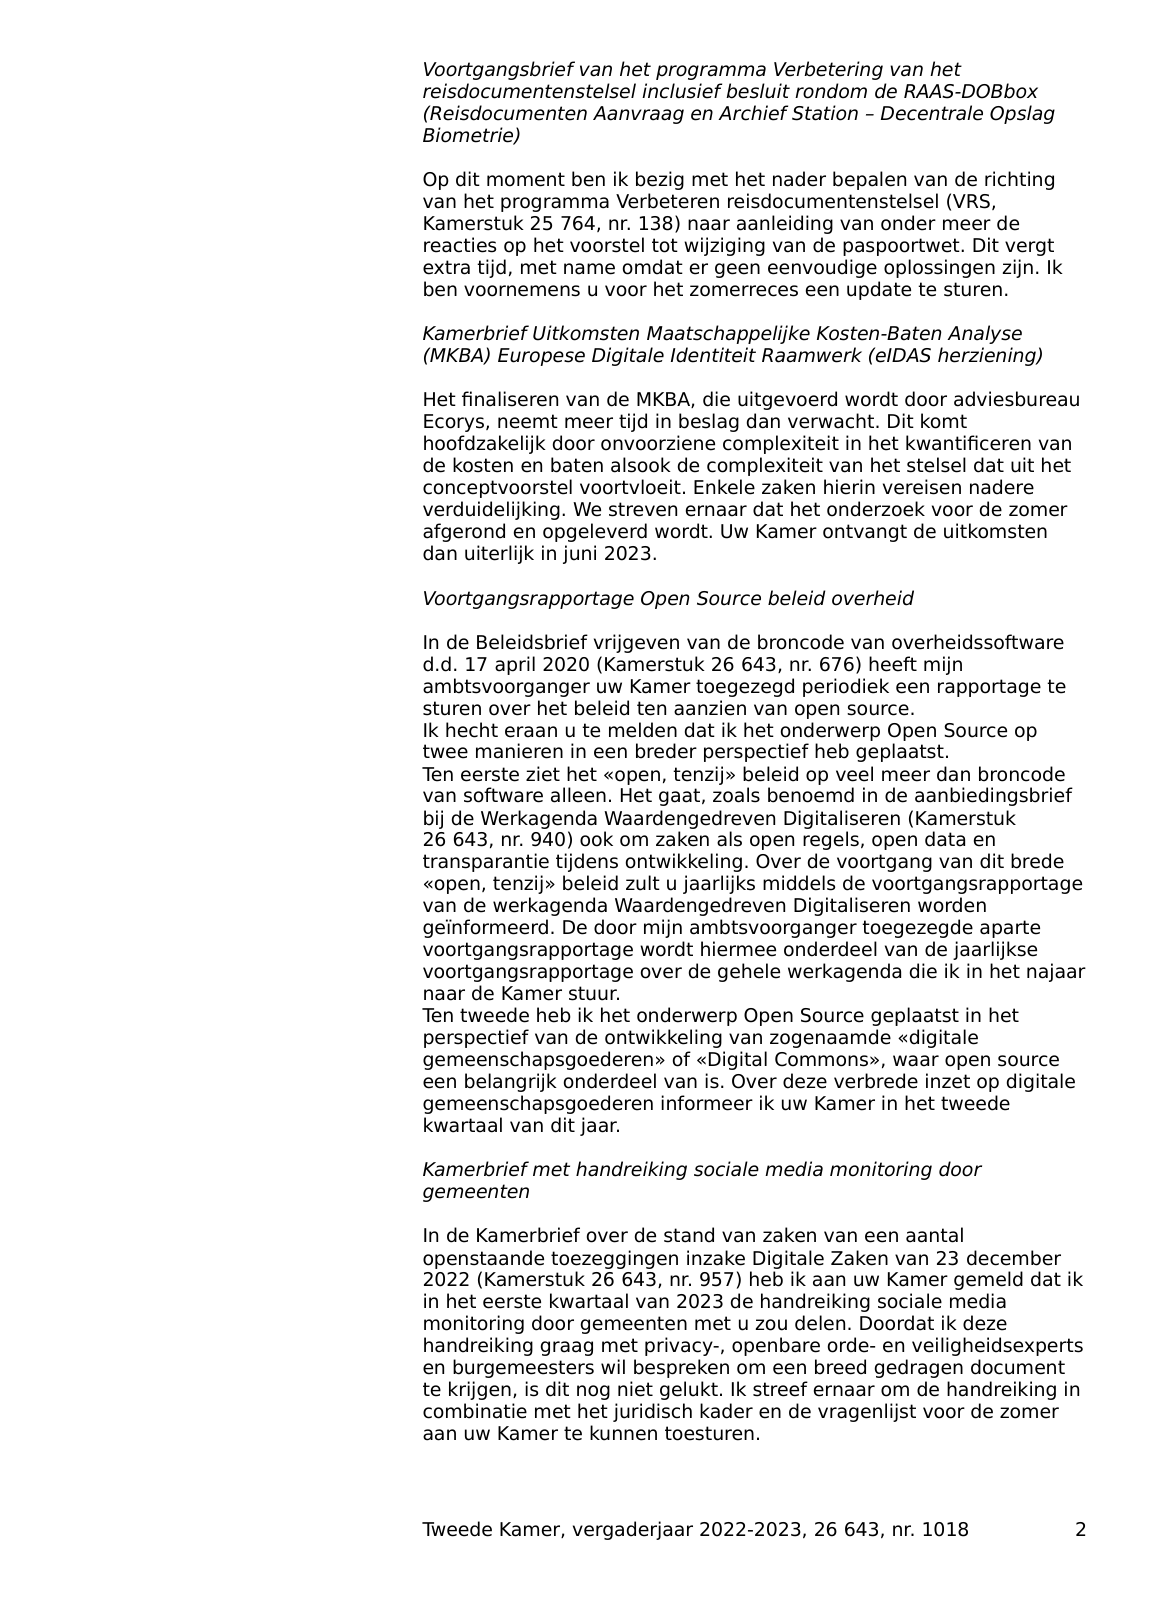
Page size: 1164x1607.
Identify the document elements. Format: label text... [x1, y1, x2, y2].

text Het finaliseren van de MKBA, die uitgevoerd wordt door adviesbureau Ecorys, neemt meer tijd in beslag dan verwacht. Dit komt hoofdzakelijk door onvoorziene complexiteit in het kwantificeren van de kosten en baten alsook de complexiteit van het stelsel dat uit het conceptvoorstel voortvloeit. Enkele zaken hierin vereisen nadere verduidelijking. We streven ernaar dat het onderzoek voor de zomer afgerond en opgeleverd wordt. Uw Kamer ontvangt de uitkomsten dan uiterlijk in juni 2023. [422, 389, 1087, 565]
text Ten eerste ziet het «open, tenzij» beleid op veel meer dan broncode van software alleen. Het gaat, zoals benoemd in de aanbiedingsbrief bij de Werkagenda Waardengedreven Digitaliseren (Kamerstuk 26 643, nr. 940) ook om zaken als open regels, open data en transparantie tijdens ontwikkeling. Over de voortgang van dit brede «open, tenzij» beleid zult u jaarlijks middels de voortgangsrapportage van de werkagenda Waardengedreven Digitaliseren worden geïnformeerd. De door mijn ambtsvoorganger toegezegde aparte voortgangsrapportage wordt hiermee onderdeel van de jaarlijkse voortgangsrapportage over de gehele werkagenda die ik in het najaar naar de Kamer stuur. [422, 763, 1087, 1005]
subtitle Voortgangsbrief van het programma Verbetering van het reisdocumentenstelsel inclusief besluit rondom de RAAS-DOBbox (Reisdocumenten Aanvraag en Archief Station – Decentrale Opslag Biometrie) [422, 59, 1087, 147]
text Ten tweede heb ik het onderwerp Open Source geplaatst in het perspectief van de ontwikkeling van zogenaamde «digitale gemeenschapsgoederen» of «Digital Commons», waar open source een belangrijk onderdeel van is. Over deze verbrede inzet op digitale gemeenschapsgoederen informeer ik uw Kamer in het tweede kwartaal van dit jaar. [422, 1005, 1087, 1137]
text Op dit moment ben ik bezig met het nader bepalen van de richting van het programma Verbeteren reisdocumentenstelsel (VRS, Kamerstuk 25 764, nr. 138) naar aanleiding van onder meer de reacties op het voorstel tot wijziging van de paspoortwet. Dit vergt extra tijd, met name omdat er geen eenvoudige oplossingen zijn. Ik ben voornemens u voor het zomerreces een update te sturen. [422, 169, 1087, 301]
subtitle Kamerbrief met handreiking sociale media monitoring door gemeenten [422, 1159, 1087, 1203]
text In de Kamerbrief over de stand van zaken van een aantal openstaande toezeggingen inzake Digitale Zaken van 23 december 2022 (Kamerstuk 26 643, nr. 957) heb ik aan uw Kamer gemeld dat ik in het eerste kwartaal van 2023 de handreiking sociale media monitoring door gemeenten met u zou delen. Doordat ik deze handreiking graag met privacy-, openbare orde- en veiligheidsexperts en burgemeesters wil bespreken om een breed gedragen document te krijgen, is dit nog niet gelukt. Ik streef ernaar om de handreiking in combinatie met het juridisch kader en de vragenlijst voor de zomer aan uw Kamer te kunnen toesturen. [422, 1225, 1087, 1445]
subtitle Kamerbrief Uitkomsten Maatschappelijke Kosten-Baten Analyse (MKBA) Europese Digitale Identiteit Raamwerk (eIDAS herziening) [422, 323, 1087, 367]
text In de Beleidsbrief vrijgeven van de broncode van overheidssoftware d.d. 17 april 2020 (Kamerstuk 26 643, nr. 676) heeft mijn ambtsvoorganger uw Kamer toegezegd periodiek een rapportage te sturen over het beleid ten aanzien van open source. [422, 632, 1087, 719]
text Ik hecht eraan u te melden dat ik het onderwerp Open Source op twee manieren in een breder perspectief heb geplaatst. [422, 719, 1087, 763]
subtitle Voortgangsrapportage Open Source beleid overheid [422, 587, 1087, 609]
